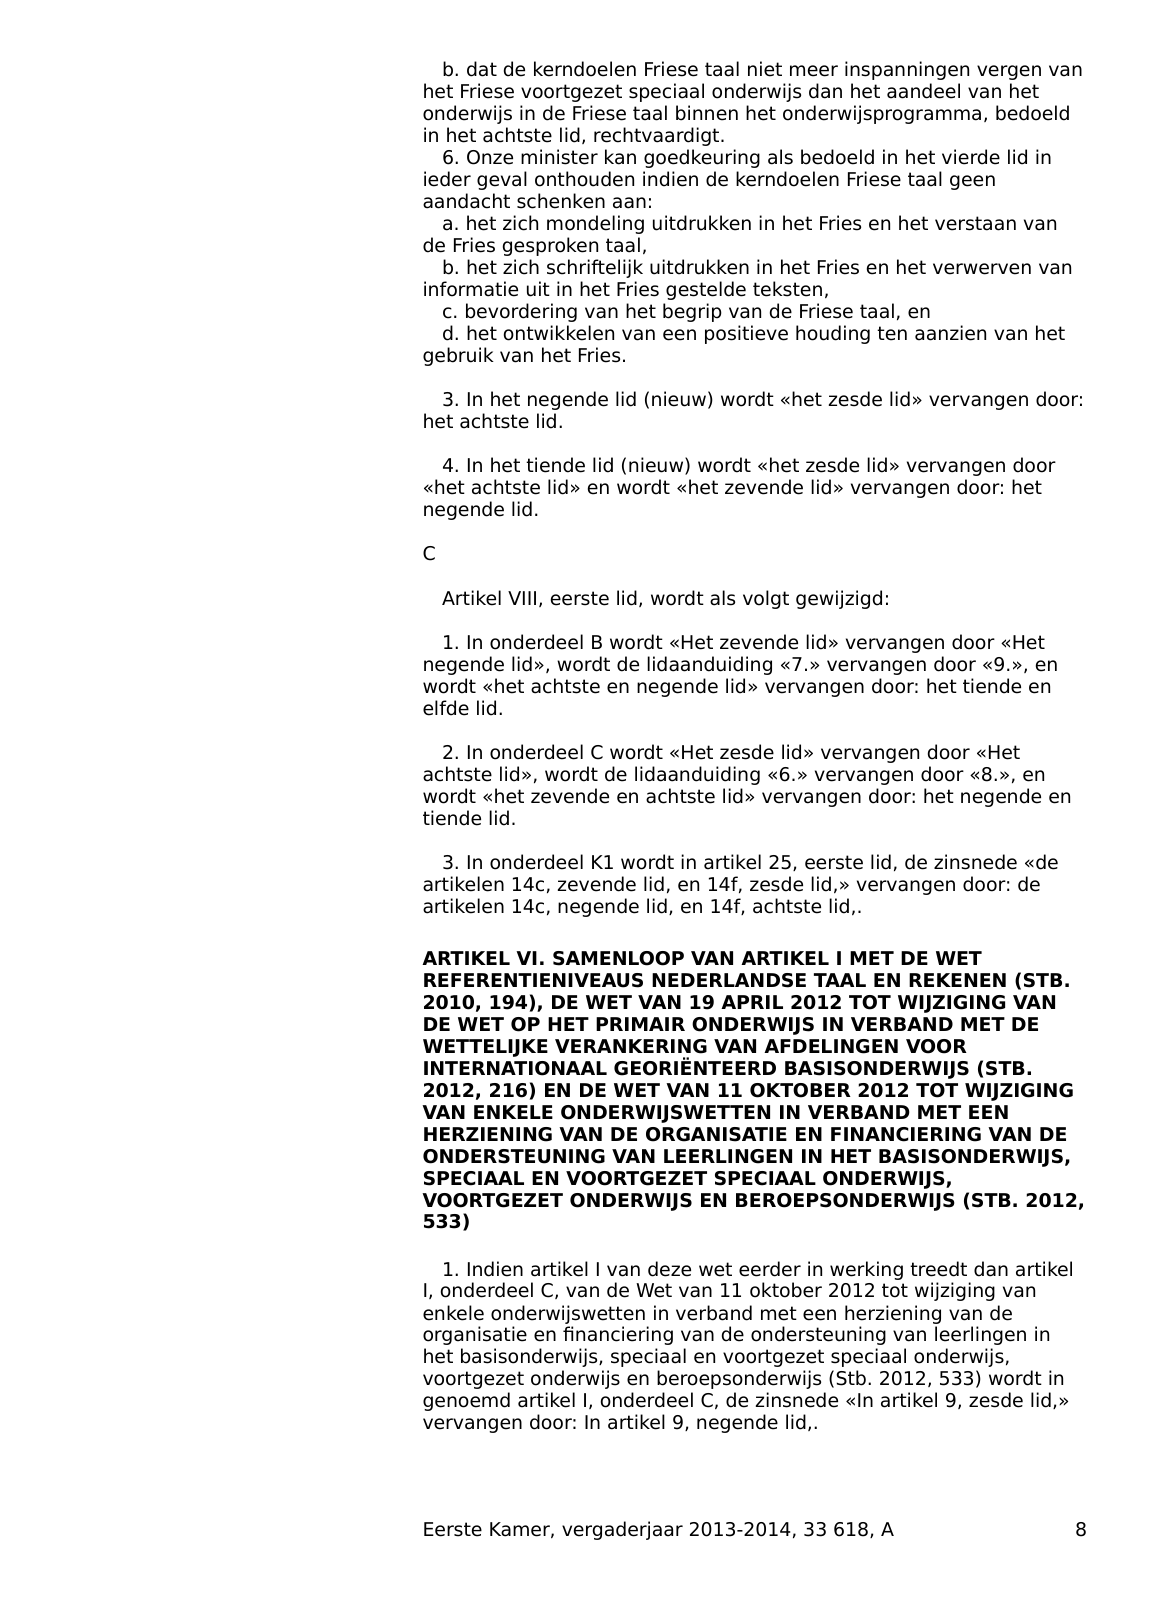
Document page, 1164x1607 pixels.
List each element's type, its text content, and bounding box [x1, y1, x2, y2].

text Artikel VIII, eerste lid, wordt als volgt gewijzigd: [422, 587, 1087, 609]
text 3. In het negende lid (nieuw) wordt «het zesde lid» vervangen door: het achtste lid. [422, 389, 1087, 433]
text d. het ontwikkelen van een positieve houding ten aanzien van het gebruik van het Fries. [422, 323, 1087, 367]
text b. het zich schriftelijk uitdrukken in het Fries en het verwerven van informatie uit in het Fries gestelde teksten, [422, 257, 1087, 301]
text c. bevordering van het begrip van de Friese taal, en [422, 301, 1087, 323]
text 2. In onderdeel C wordt «Het zesde lid» vervangen door «Het achtste lid», wordt de lidaanduiding «6.» vervangen door «8.», en wordt «het zevende en achtste lid» vervangen door: het negende en tiende lid. [422, 742, 1087, 829]
text b. dat de kerndoelen Friese taal niet meer inspanningen vergen van het Friese voortgezet speciaal onderwijs dan het aandeel van het onderwijs in de Friese taal binnen het onderwijsprogramma, bedoeld in het achtste lid, rechtvaardigt. [422, 59, 1087, 147]
text 4. In het tiende lid (nieuw) wordt «het zesde lid» vervangen door «het achtste lid» en wordt «het zevende lid» vervangen door: het negende lid. [422, 455, 1087, 521]
text 3. In onderdeel K1 wordt in artikel 25, eerste lid, de zinsnede «de artikelen 14c, zevende lid, en 14f, zesde lid,» vervangen door: de artikelen 14c, negende lid, en 14f, achtste lid,. [422, 852, 1087, 918]
text 6. Onze minister kan goedkeuring als bedoeld in het vierde lid in ieder geval onthouden indien de kerndoelen Friese taal geen aandacht schenken aan: [422, 147, 1087, 213]
text a. het zich mondeling uitdrukken in het Fries en het verstaan van de Fries gesproken taal, [422, 213, 1087, 257]
text 1. Indien artikel I van deze wet eerder in werking treedt dan artikel I, onderdeel C, van de Wet van 11 oktober 2012 tot wijziging van enkele onderwijswetten in verband met een herziening van de organisatie en financiering van de ondersteuning van leerlingen in het basisonderwijs, speciaal en voortgezet speciaal onderwijs, voortgezet onderwijs en beroepsonderwijs (Stb. 2012, 533) wordt in genoemd artikel I, onderdeel C, de zinsnede «In artikel 9, zesde lid,» vervangen door: In artikel 9, negende lid,. [422, 1258, 1087, 1434]
text C [422, 543, 1087, 565]
subtitle ARTIKEL VI. SAMENLOOP VAN ARTIKEL I MET DE WET REFERENTIENIVEAUS NEDERLANDSE TAAL EN REKENEN (STB. 2010, 194), DE WET VAN 19 APRIL 2012 TOT WIJZIGING VAN DE WET OP HET PRIMAIR ONDERWIJS IN VERBAND MET DE WETTELIJKE VERANKERING VAN AFDELINGEN VOOR INTERNATIONAAL GEORIËNTEERD BASISONDERWIJS (STB. 2012, 216) EN DE WET VAN 11 OKTOBER 2012 TOT WIJZIGING VAN ENKELE ONDERWIJSWETTEN IN VERBAND MET EEN HERZIENING VAN DE ORGANISATIE EN FINANCIERING VAN DE ONDERSTEUNING VAN LEERLINGEN IN HET BASISONDERWIJS, SPECIAAL EN VOORTGEZET SPECIAAL ONDERWIJS, VOORTGEZET ONDERWIJS EN BEROEPSONDERWIJS (STB. 2012, 533) [422, 948, 1087, 1233]
text 1. In onderdeel B wordt «Het zevende lid» vervangen door «Het negende lid», wordt de lidaanduiding «7.» vervangen door «9.», en wordt «het achtste en negende lid» vervangen door: het tiende en elfde lid. [422, 632, 1087, 719]
